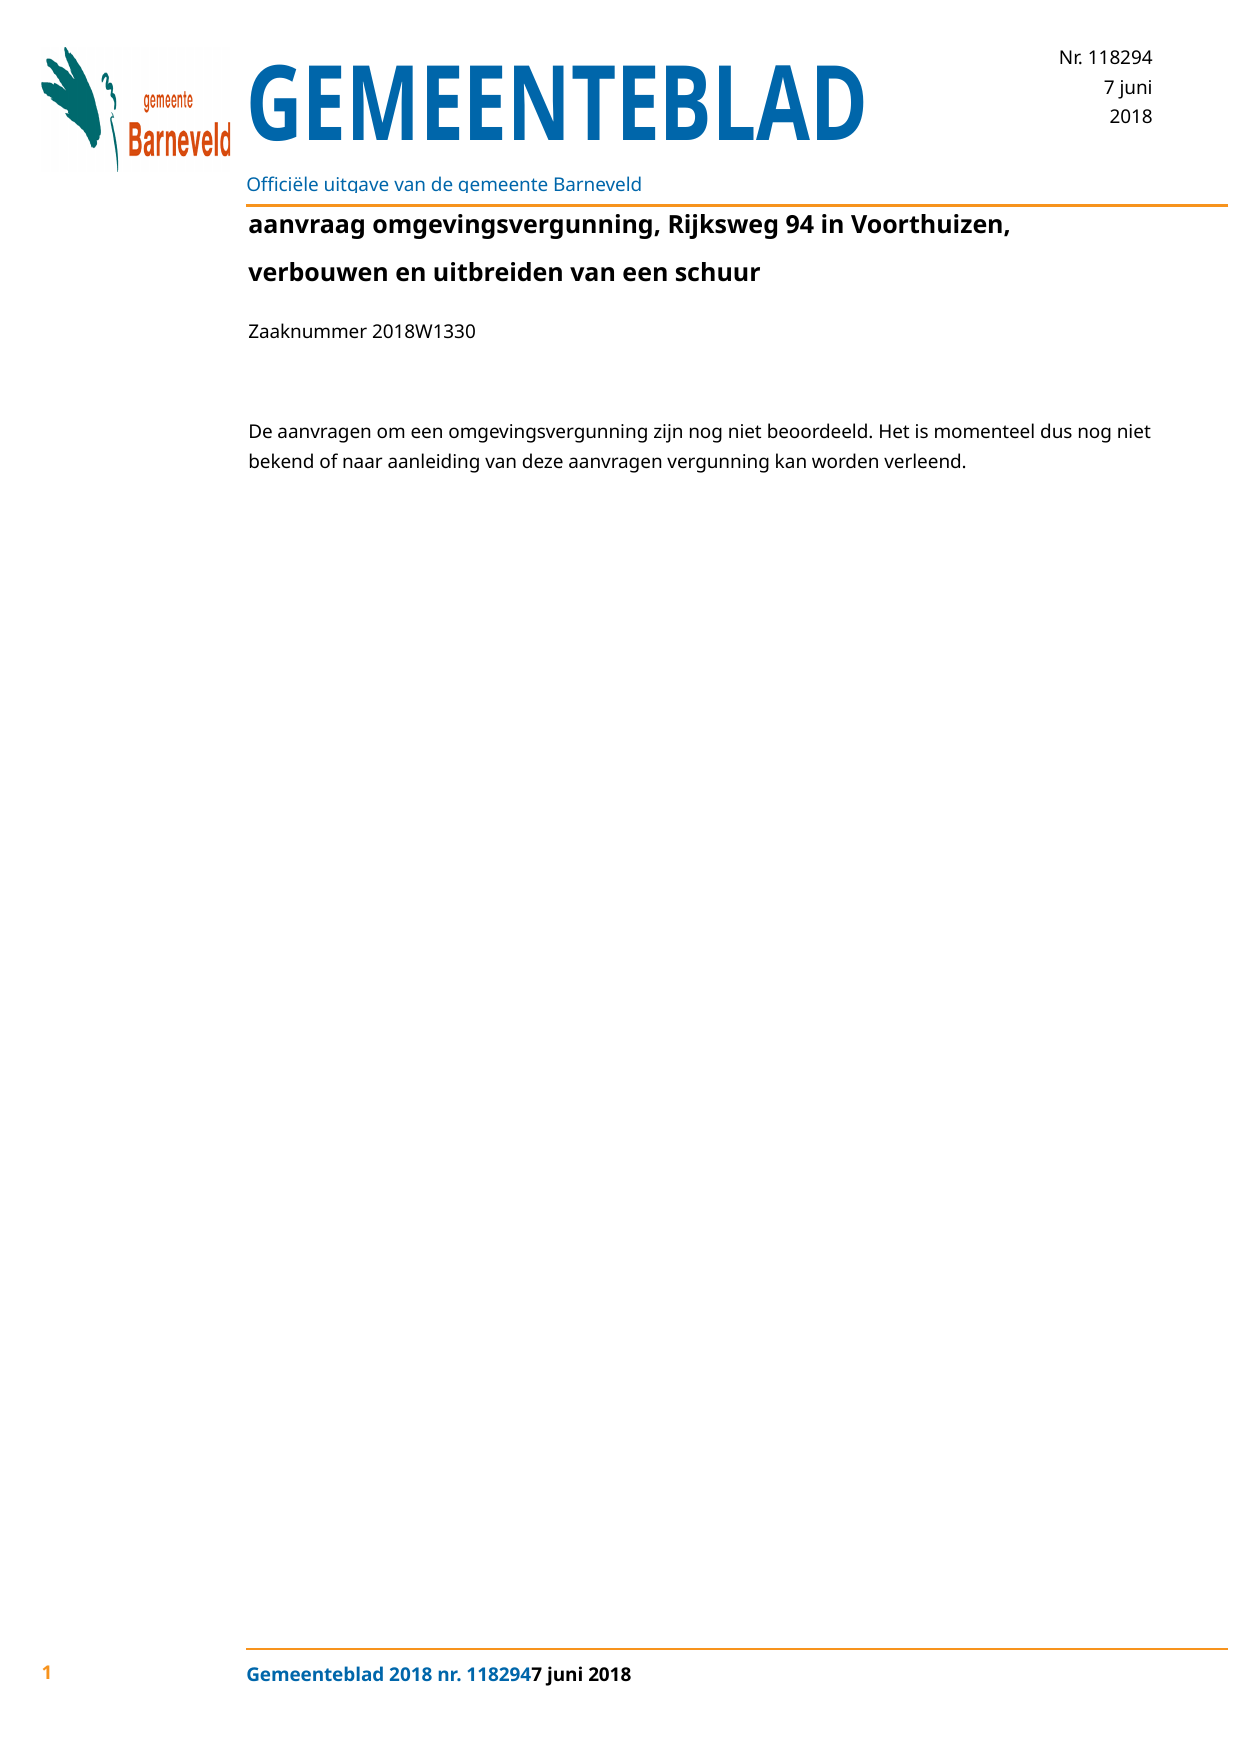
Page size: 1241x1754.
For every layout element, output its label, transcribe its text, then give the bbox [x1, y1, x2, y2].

text De aanvragen om een omgevingsvergunning zijn nog niet beoordeeld. Het is momenteel dus nog niet bekend of naar aanleiding van deze aanvragen vergunning kan worden verleend. [248, 419, 1152, 474]
text aanvraag omgevingsvergunning, Rijksweg 94 in Voorthuizen, verbouwen en uitbreiden van een schuur [248, 207, 1152, 288]
text Zaaknummer 2018W1330 [248, 318, 1152, 344]
picture [41, 47, 231, 172]
